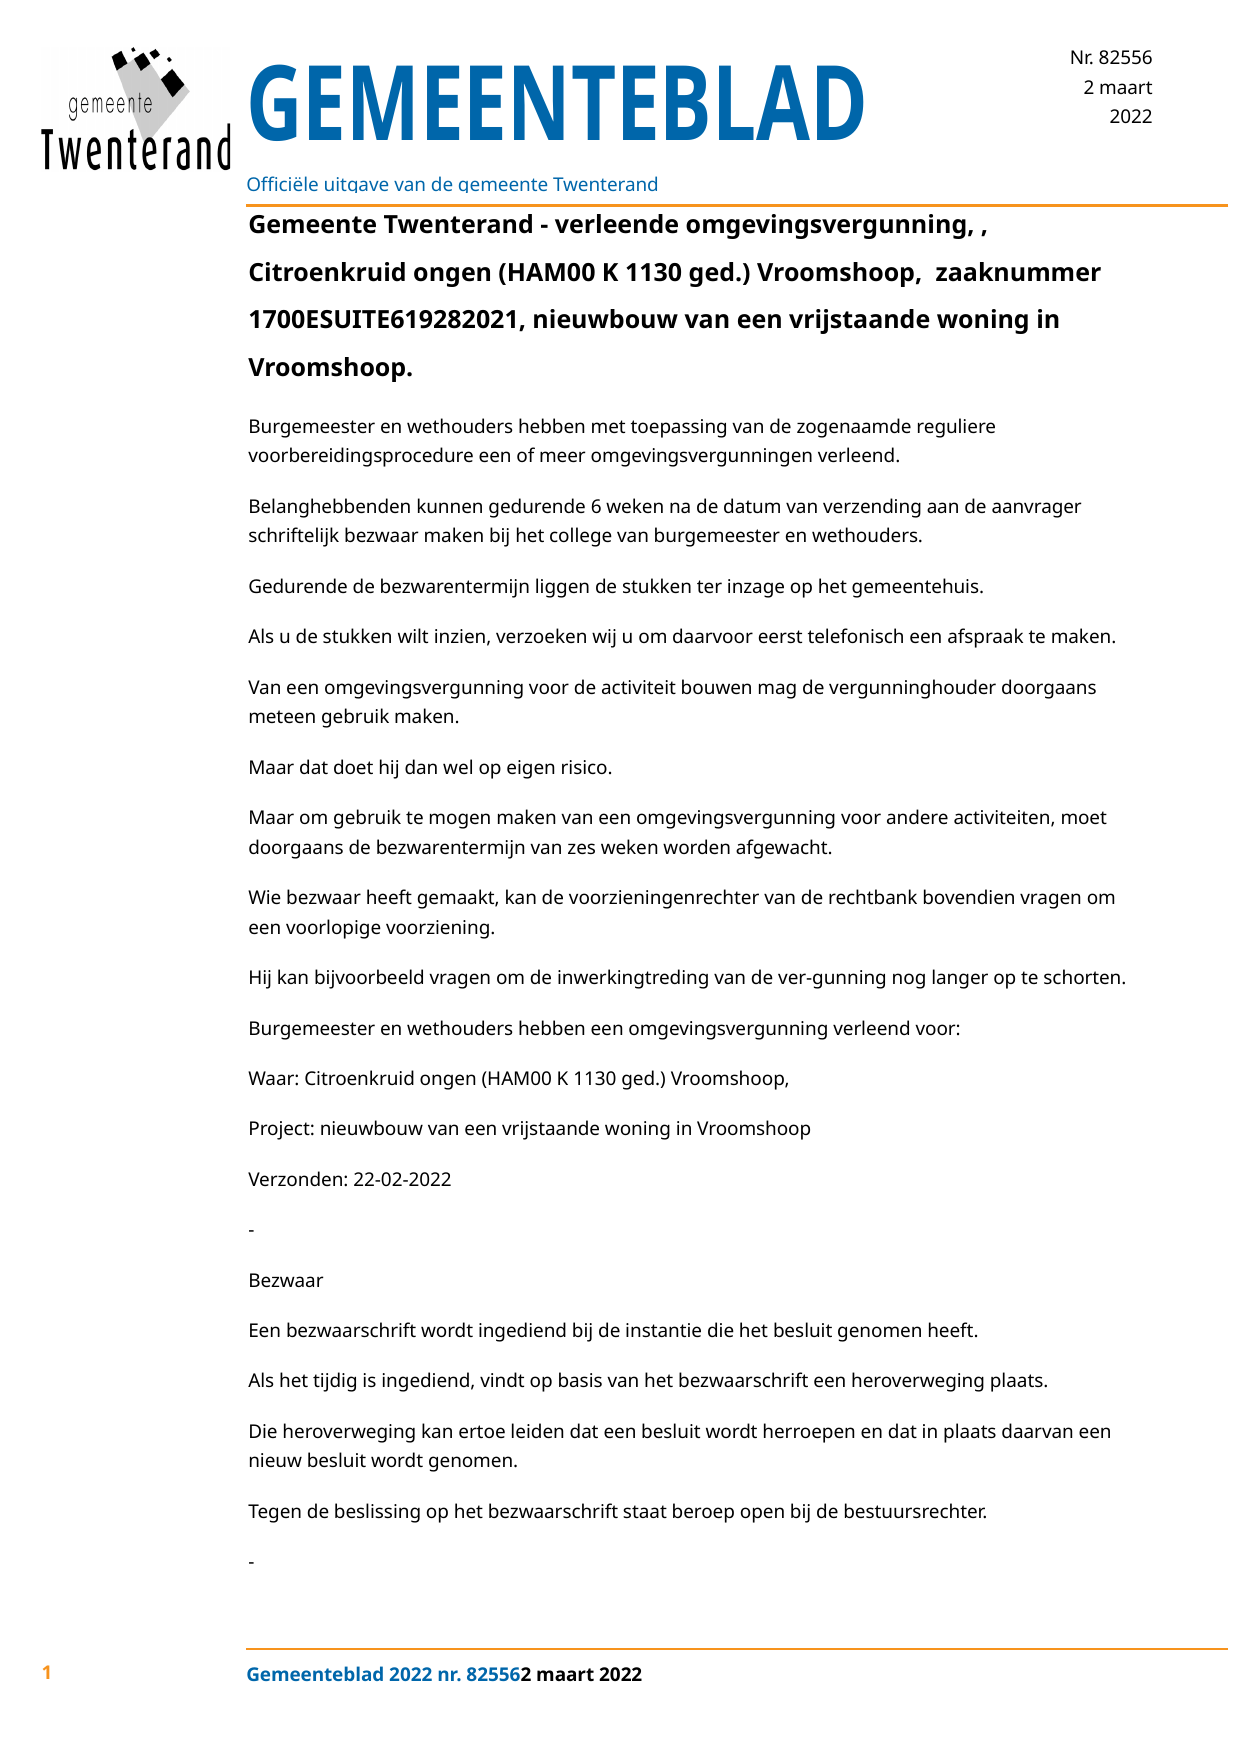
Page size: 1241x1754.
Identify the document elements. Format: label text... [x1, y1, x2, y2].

text Hij kan bijvoorbeeld vragen om de inwerkingtreding van de ver-gunning nog langer op te schorten. [248, 964, 1152, 990]
text - [248, 1548, 1152, 1574]
text Gedurende de bezwarentermijn liggen de stukken ter inzage op het gemeentehuis. [248, 573, 1152, 599]
text Als u de stukken wilt inzien, verzoeken wij u om daarvoor eerst telefonisch een afspraak te maken. [248, 623, 1152, 649]
text Waar: Citroenkruid ongen (HAM00 K 1130 ged.) Vroomshoop, [248, 1065, 1152, 1091]
text Maar om gebruik te mogen maken van een omgevingsvergunning voor andere activiteiten, moet doorgaans de bezwarentermijn van zes weken worden afgewacht. [248, 804, 1152, 860]
text Gemeente Twenterand - verleende omgevingsvergunning, , Citroenkruid ongen (HAM00 K 1130 ged.) Vroomshoop, zaaknummer 1700ESUITE619282021, nieuwbouw van een vrijstaande woning in Vroomshoop. [248, 207, 1152, 384]
text Een bezwaarschrift wordt ingediend bij de instantie die het besluit genomen heeft. [248, 1317, 1152, 1343]
text Als het tijdig is ingediend, vindt op basis van het bezwaarschrift een heroverweging plaats. [248, 1368, 1152, 1393]
text Maar dat doet hij dan wel op eigen risico. [248, 754, 1152, 780]
text Bezwaar [248, 1267, 1152, 1293]
text Project: nieuwbouw van een vrijstaande woning in Vroomshoop [248, 1116, 1152, 1141]
text - [248, 1216, 1152, 1242]
picture [41, 47, 231, 172]
text Belanghebbenden kunnen gedurende 6 weken na de datum van verzending aan de aanvrager schriftelijk bezwaar maken bij het college van burgemeester en wethouders. [248, 493, 1152, 548]
text Die heroverweging kan ertoe leiden dat een besluit wordt herroepen en dat in plaats daarvan een nieuw besluit wordt genomen. [248, 1418, 1152, 1473]
text Tegen de beslissing op het bezwaarschrift staat beroep open bij de bestuursrechter. [248, 1498, 1152, 1524]
text Burgemeester en wethouders hebben met toepassing van de zogenaamde reguliere voorbereidingsprocedure een of meer omgevingsvergunningen verleend. [248, 413, 1152, 468]
text Wie bezwaar heeft gemaakt, kan de voorzieningenrechter van de rechtbank bovendien vragen om een voorlopige voorziening. [248, 884, 1152, 940]
text Van een omgevingsvergunning voor de activiteit bouwen mag de vergunninghouder doorgaans meteen gebruik maken. [248, 674, 1152, 729]
text Burgemeester en wethouders hebben een omgevingsvergunning verleend voor: [248, 1015, 1152, 1041]
text Verzonden: 22-02-2022 [248, 1166, 1152, 1192]
